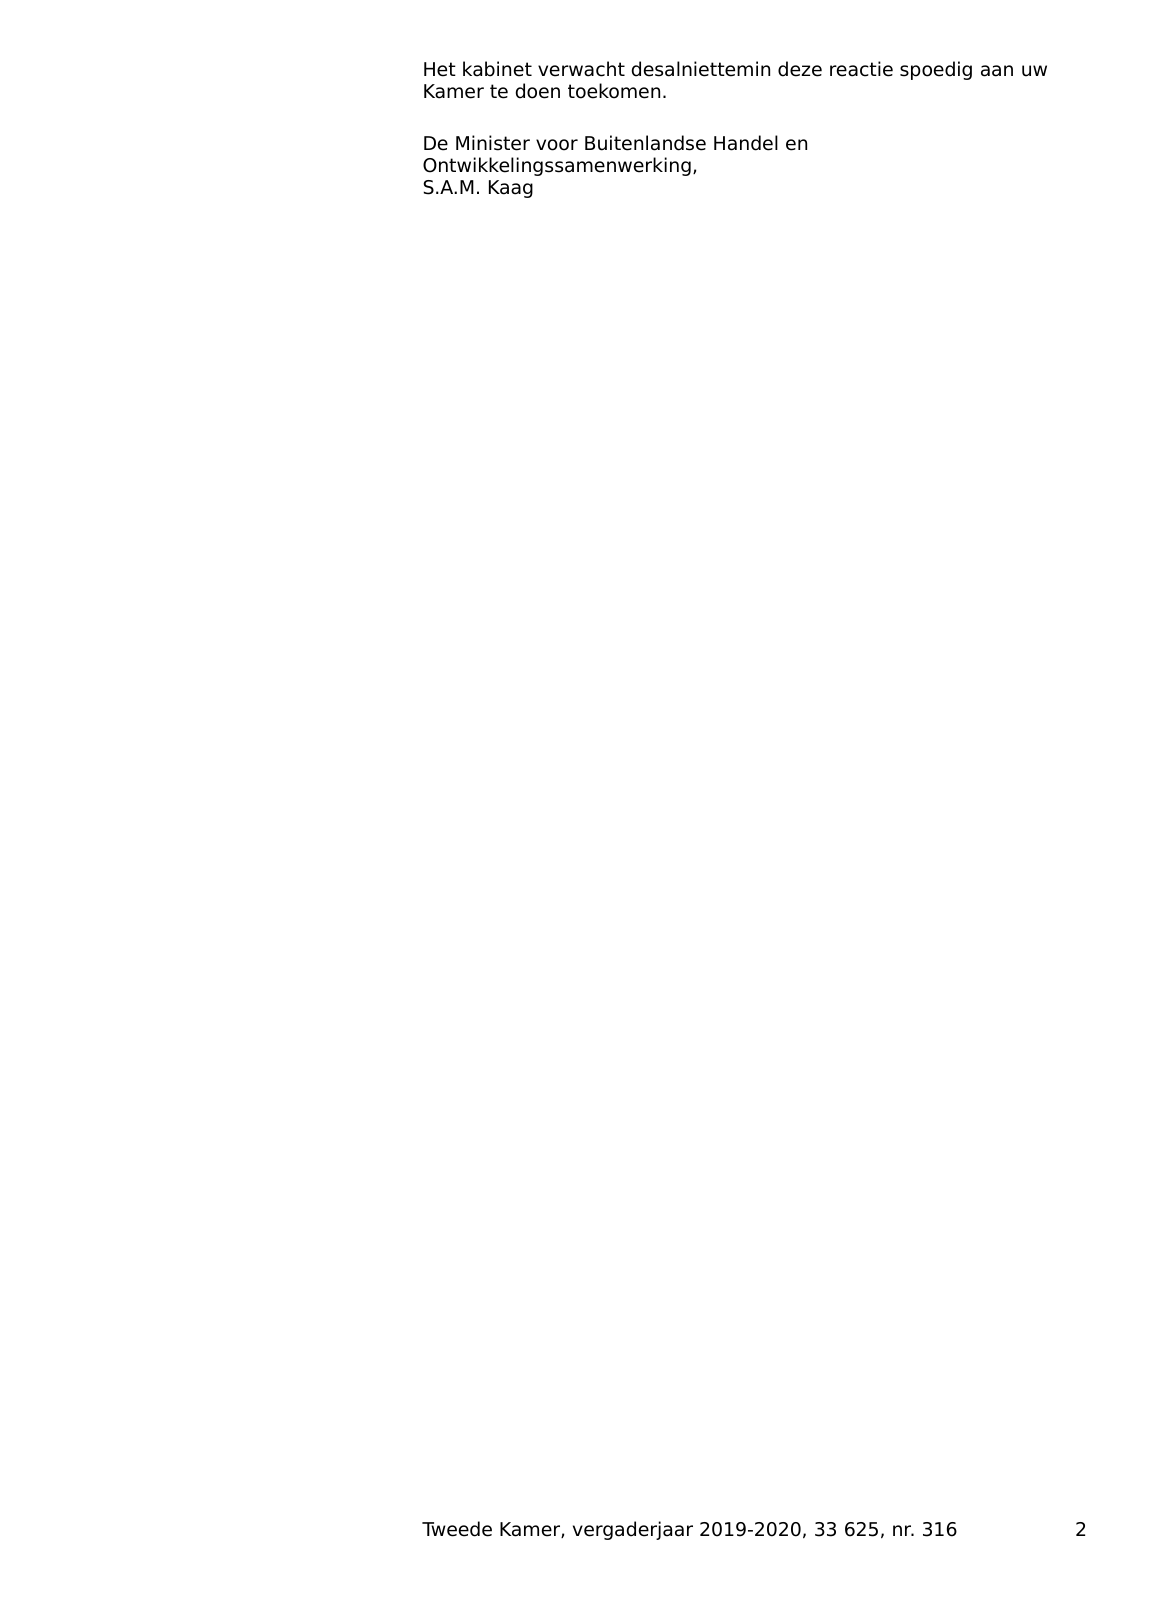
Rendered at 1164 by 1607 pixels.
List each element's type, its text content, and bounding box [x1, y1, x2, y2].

text De Minister voor Buitenlandse Handel en Ontwikkelingssamenwerking, S.A.M. Kaag [422, 133, 1087, 199]
text Het kabinet verwacht desalniettemin deze reactie spoedig aan uw Kamer te doen toekomen. [422, 59, 1087, 103]
